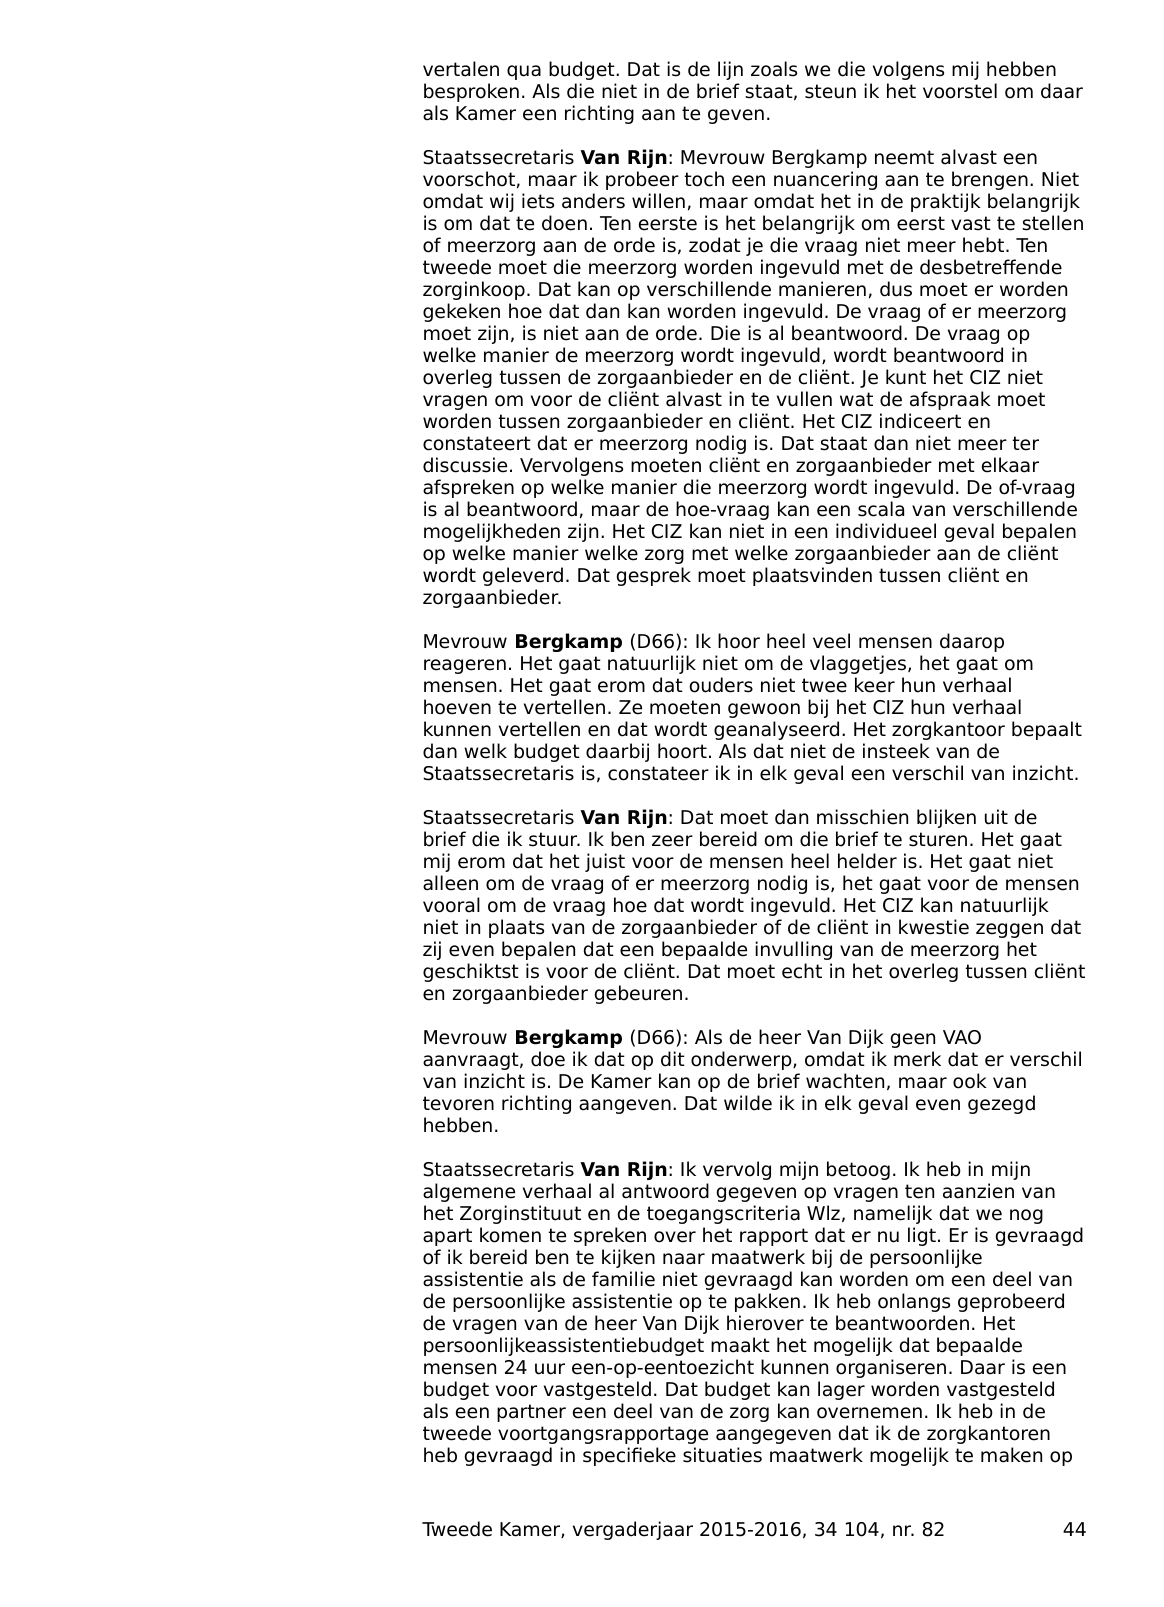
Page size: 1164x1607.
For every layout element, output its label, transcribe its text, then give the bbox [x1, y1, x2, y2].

text Staatssecretaris Van Rijn: Dat moet dan misschien blijken uit de brief die ik stuur. Ik ben zeer bereid om die brief te sturen. Het gaat mij erom dat het juist voor de mensen heel helder is. Het gaat niet alleen om de vraag of er meerzorg nodig is, het gaat voor de mensen vooral om de vraag hoe dat wordt ingevuld. Het CIZ kan natuurlijk niet in plaats van de zorgaanbieder of de cliënt in kwestie zeggen dat zij even bepalen dat een bepaalde invulling van de meerzorg het geschiktst is voor de cliënt. Dat moet echt in het overleg tussen cliënt en zorgaanbieder gebeuren. [422, 807, 1087, 1005]
text vertalen qua budget. Dat is de lijn zoals we die volgens mij hebben besproken. Als die niet in de brief staat, steun ik het voorstel om daar als Kamer een richting aan te geven. [422, 59, 1087, 125]
text Staatssecretaris Van Rijn: Mevrouw Bergkamp neemt alvast een voorschot, maar ik probeer toch een nuancering aan te brengen. Niet omdat wij iets anders willen, maar omdat het in de praktijk belangrijk is om dat te doen. Ten eerste is het belangrijk om eerst vast te stellen of meerzorg aan de orde is, zodat je die vraag niet meer hebt. Ten tweede moet die meerzorg worden ingevuld met de desbetreffende zorginkoop. Dat kan op verschillende manieren, dus moet er worden gekeken hoe dat dan kan worden ingevuld. De vraag of er meerzorg moet zijn, is niet aan de orde. Die is al beantwoord. De vraag op welke manier de meerzorg wordt ingevuld, wordt beantwoord in overleg tussen de zorgaanbieder en de cliënt. Je kunt het CIZ niet vragen om voor de cliënt alvast in te vullen wat de afspraak moet worden tussen zorgaanbieder en cliënt. Het CIZ indiceert en constateert dat er meerzorg nodig is. Dat staat dan niet meer ter discussie. Vervolgens moeten cliënt en zorgaanbieder met elkaar afspreken op welke manier die meerzorg wordt ingevuld. De of-vraag is al beantwoord, maar de hoe-vraag kan een scala van verschillende mogelijkheden zijn. Het CIZ kan niet in een individueel geval bepalen op welke manier welke zorg met welke zorgaanbieder aan de cliënt wordt geleverd. Dat gesprek moet plaatsvinden tussen cliënt en zorgaanbieder. [422, 147, 1087, 609]
text Mevrouw Bergkamp (D66): Als de heer Van Dijk geen VAO aanvraagt, doe ik dat op dit onderwerp, omdat ik merk dat er verschil van inzicht is. De Kamer kan op de brief wachten, maar ook van tevoren richting aangeven. Dat wilde ik in elk geval even gezegd hebben. [422, 1027, 1087, 1137]
text Staatssecretaris Van Rijn: Ik vervolg mijn betoog. Ik heb in mijn algemene verhaal al antwoord gegeven op vragen ten aanzien van het Zorginstituut en de toegangscriteria Wlz, namelijk dat we nog apart komen te spreken over het rapport dat er nu ligt. Er is gevraagd of ik bereid ben te kijken naar maatwerk bij de persoonlijke assistentie als de familie niet gevraagd kan worden om een deel van de persoonlijke assistentie op te pakken. Ik heb onlangs geprobeerd de vragen van de heer Van Dijk hierover te beantwoorden. Het persoonlijkeassistentiebudget maakt het mogelijk dat bepaalde mensen 24 uur een-op-eentoezicht kunnen organiseren. Daar is een budget voor vastgesteld. Dat budget kan lager worden vastgesteld als een partner een deel van de zorg kan overnemen. Ik heb in de tweede voortgangsrapportage aangegeven dat ik de zorgkantoren heb gevraagd in specifieke situaties maatwerk mogelijk te maken op [422, 1159, 1087, 1467]
text Mevrouw Bergkamp (D66): Ik hoor heel veel mensen daarop reageren. Het gaat natuurlijk niet om de vlaggetjes, het gaat om mensen. Het gaat erom dat ouders niet twee keer hun verhaal hoeven te vertellen. Ze moeten gewoon bij het CIZ hun verhaal kunnen vertellen en dat wordt geanalyseerd. Het zorgkantoor bepaalt dan welk budget daarbij hoort. Als dat niet de insteek van de Staatssecretaris is, constateer ik in elk geval een verschil van inzicht. [422, 631, 1087, 785]
